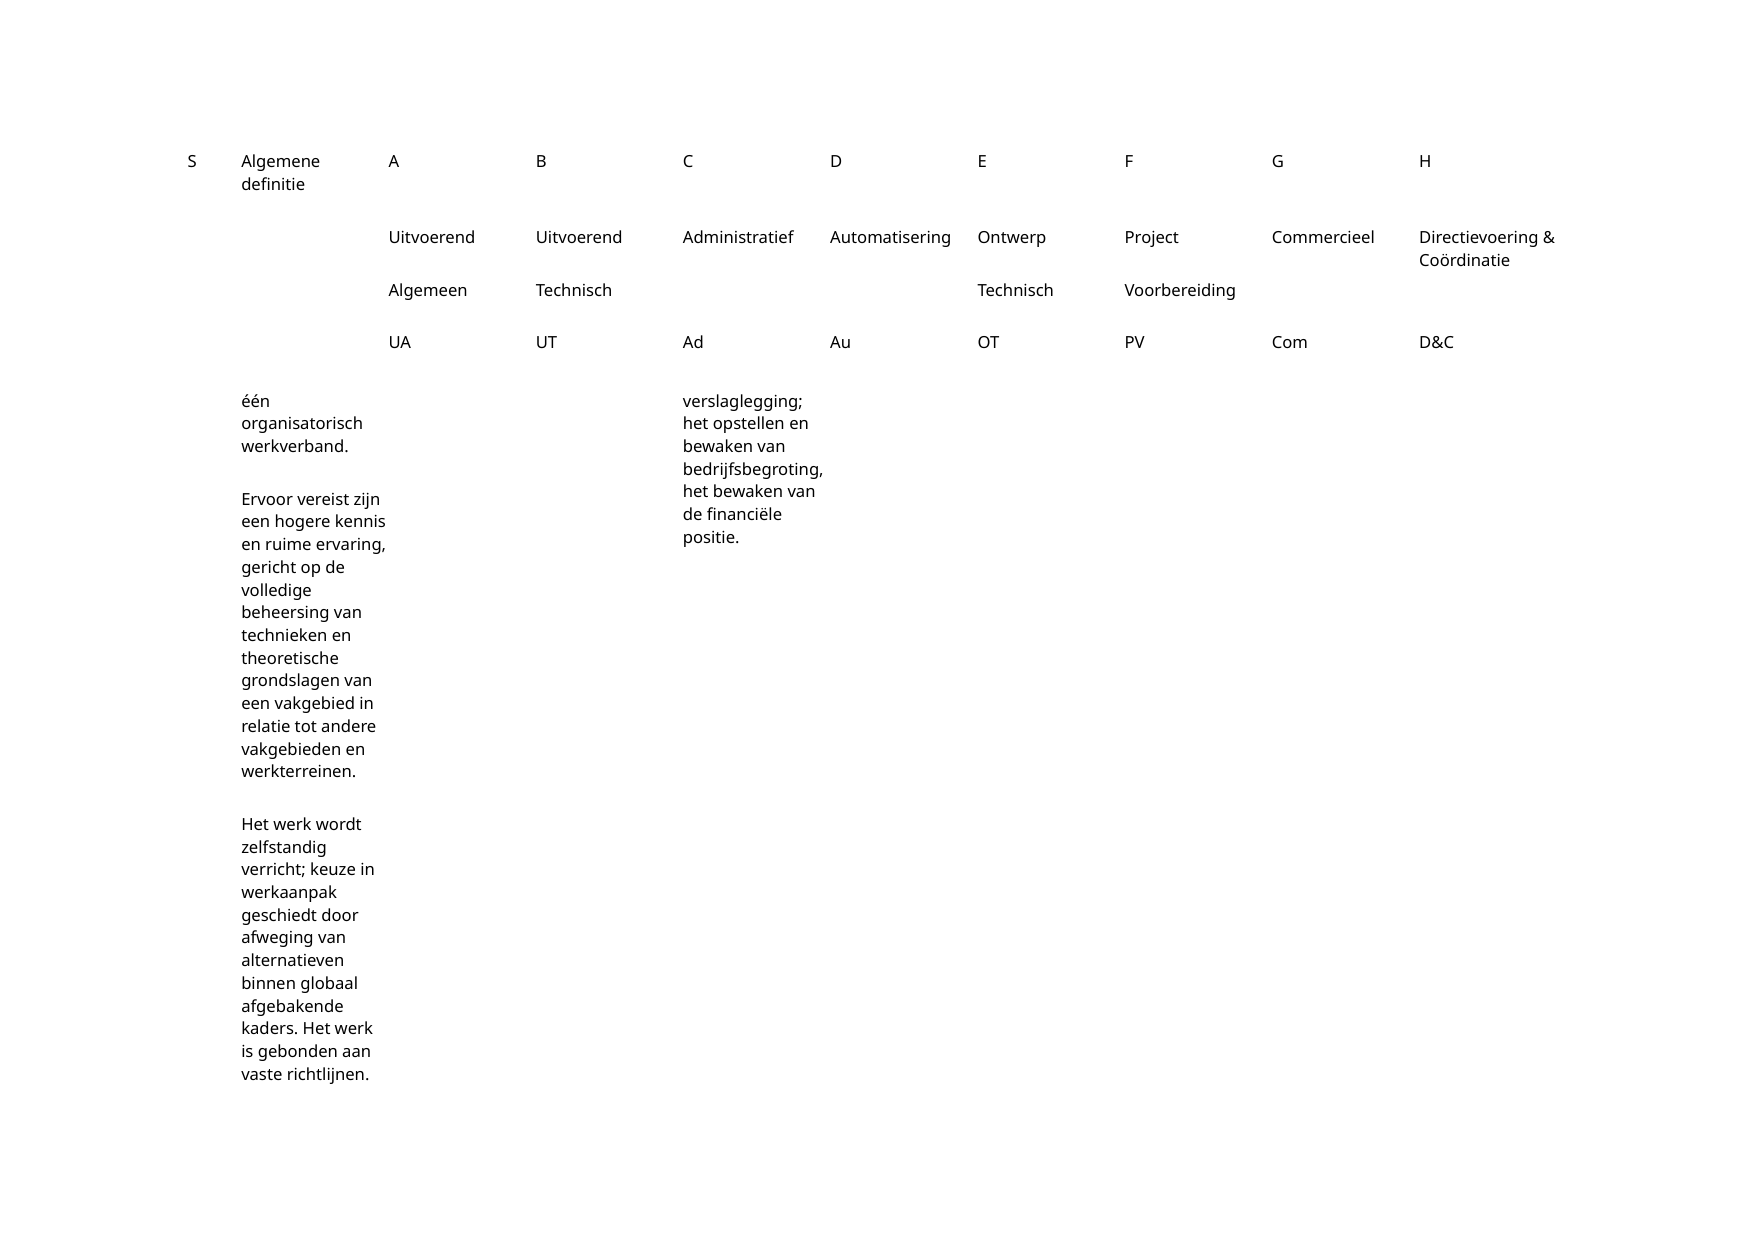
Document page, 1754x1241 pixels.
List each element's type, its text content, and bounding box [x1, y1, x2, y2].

table_header H [1419, 150, 1566, 225]
table_cell [1419, 389, 1566, 1090]
table_header S [188, 150, 241, 225]
table_cell [1272, 389, 1419, 1090]
table_cell Au [830, 331, 977, 389]
table_cell [188, 389, 241, 1090]
table_cell UT [536, 331, 683, 389]
table_cell [977, 389, 1124, 1090]
table_header G [1272, 150, 1419, 225]
table_cell Com [1272, 331, 1419, 389]
table_cell [188, 331, 241, 389]
table_cell Uitvoerend Algemeen [388, 225, 536, 331]
table_cell [1124, 389, 1272, 1090]
table_cell OT [977, 331, 1124, 389]
table_cell Automatisering [830, 225, 977, 331]
table_cell [188, 225, 241, 331]
table_cell [241, 225, 388, 331]
table_header C [683, 150, 830, 225]
table_cell Administratief [683, 225, 830, 331]
table_header E [977, 150, 1124, 225]
table_cell D&C [1419, 331, 1566, 389]
table_cell verslaglegging; het opstellen en bewaken van bedrijfsbegroting, het bewaken van de financiële positie. [683, 389, 830, 1090]
table_cell Project Voorbereiding [1124, 225, 1272, 331]
table_cell PV [1124, 331, 1272, 389]
table_cell [241, 331, 388, 389]
table_header D [830, 150, 977, 225]
table_header B [536, 150, 683, 225]
table_cell Uitvoerend Technisch [536, 225, 683, 331]
table_header Algemene definitie [241, 150, 388, 225]
table_cell UA [388, 331, 536, 389]
table_cell Ad [683, 331, 830, 389]
table_cell Directievoering & Coördinatie [1419, 225, 1566, 331]
table_header F [1124, 150, 1272, 225]
table_cell [388, 389, 536, 1090]
table_cell één organisatorisch werkverband. Ervoor vereist zijn een hogere kennis en ruime ervaring, gericht op de volledige beheersing van technieken en theoretische grondslagen van een vakgebied in relatie tot andere vakgebieden en werkterreinen. Het werk wordt zelfstandig verricht; keuze in werkaanpak geschiedt door afweging van alternatieven binnen globaal afgebakende kaders. Het werk is gebonden aan vaste richtlijnen. [241, 389, 388, 1090]
table_cell Ontwerp Technisch [977, 225, 1124, 331]
table_cell [536, 389, 683, 1090]
table_cell Commercieel [1272, 225, 1419, 331]
table_cell [830, 389, 977, 1090]
table_header A [388, 150, 536, 225]
